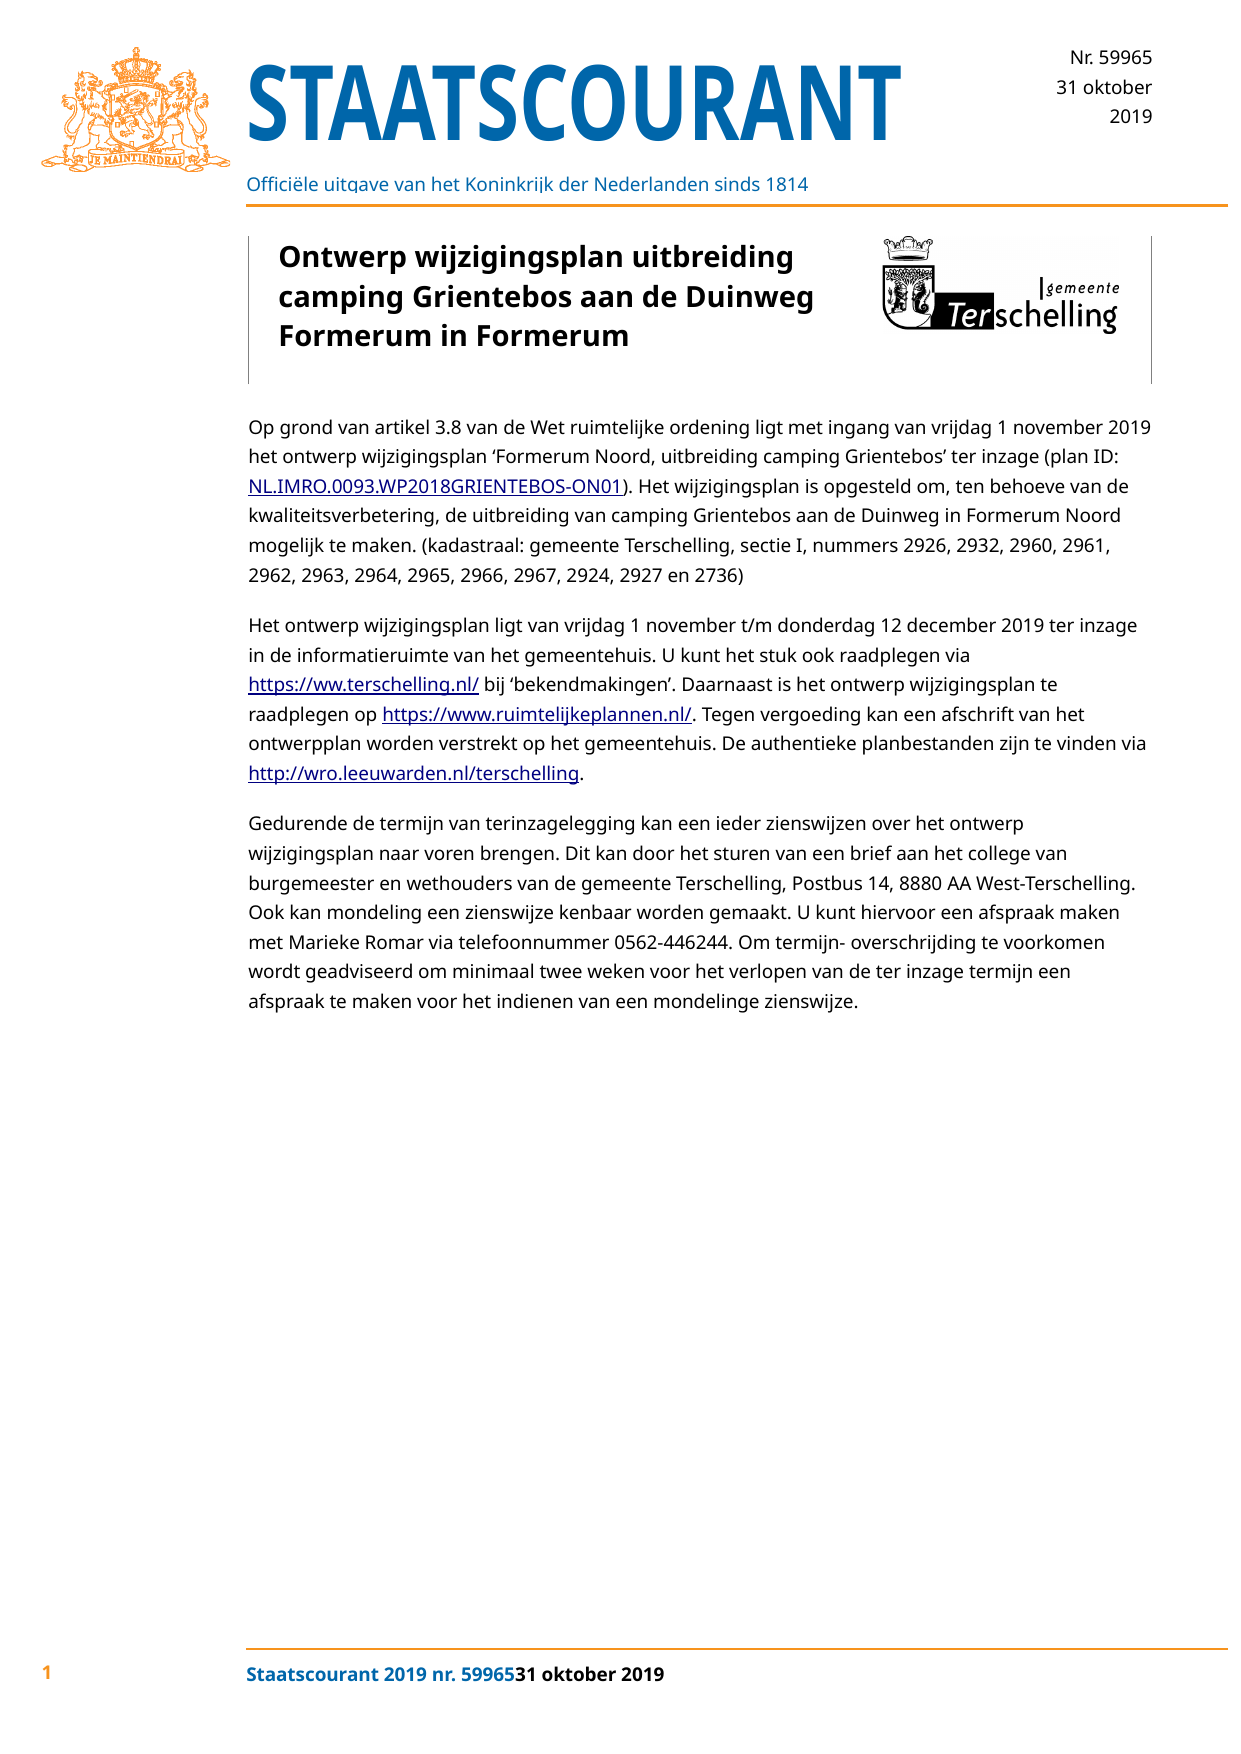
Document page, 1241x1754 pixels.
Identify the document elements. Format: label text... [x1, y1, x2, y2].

picture [41, 47, 231, 172]
picture [882, 236, 1119, 334]
table_header Ontwerp wijzigingsplan uitbreiding camping Grientebos aan de Duinweg Formerum in Formerum [249, 236, 850, 384]
text Op grond van artikel 3.8 van de Wet ruimtelijke ordening ligt met ingang van vrijdag 1 november 2019 het ontwerp wijzigingsplan ‘Formerum Noord, uitbreiding camping Grientebos’ ter inzage (plan ID: NL.IMRO.0093.WP2018GRIENTEBOS-ON01). Het wijzigingsplan is opgesteld om, ten behoeve van de kwaliteitsverbetering, de uitbreiding van camping Grientebos aan de Duinweg in Formerum Noord mogelijk te maken. (kadastraal: gemeente Terschelling, sectie I, nummers 2926, 2932, 2960, 2961, 2962, 2963, 2964, 2965, 2966, 2967, 2924, 2927 en 2736) [248, 414, 1152, 588]
text Gedurende de termijn van terinzagelegging kan een ieder zienswijzen over het ontwerp wijzigingsplan naar voren brengen. Dit kan door het sturen van een brief aan het college van burgemeester en wethouders van de gemeente Terschelling, Postbus 14, 8880 AA West-Terschelling. Ook kan mondeling een zienswijze kenbaar worden gemaakt. U kunt hiervoor een afspraak maken met Marieke Romar via telefoonnummer 0562-446244. Om termijn- overschrijding te voorkomen wordt geadviseerd om minimaal twee weken voor het verlopen van de ter inzage termijn een afspraak te maken voor het indienen van een mondelinge zienswijze. [248, 811, 1152, 1014]
table_header [850, 236, 1151, 384]
text Het ontwerp wijzigingsplan ligt van vrijdag 1 november t/m donderdag 12 december 2019 ter inzage in de informatieruimte van het gemeentehuis. U kunt het stuk ook raadplegen via https://ww.terschelling.nl/ bij ‘bekendmakingen’. Daarnaast is het ontwerp wijzigingsplan te raadplegen op https://www.ruimtelijkeplannen.nl/. Tegen vergoeding kan een afschrift van het ontwerpplan worden verstrekt op het gemeentehuis. De authentieke planbestanden zijn te vinden via http://wro.leeuwarden.nl/terschelling. [248, 612, 1152, 786]
